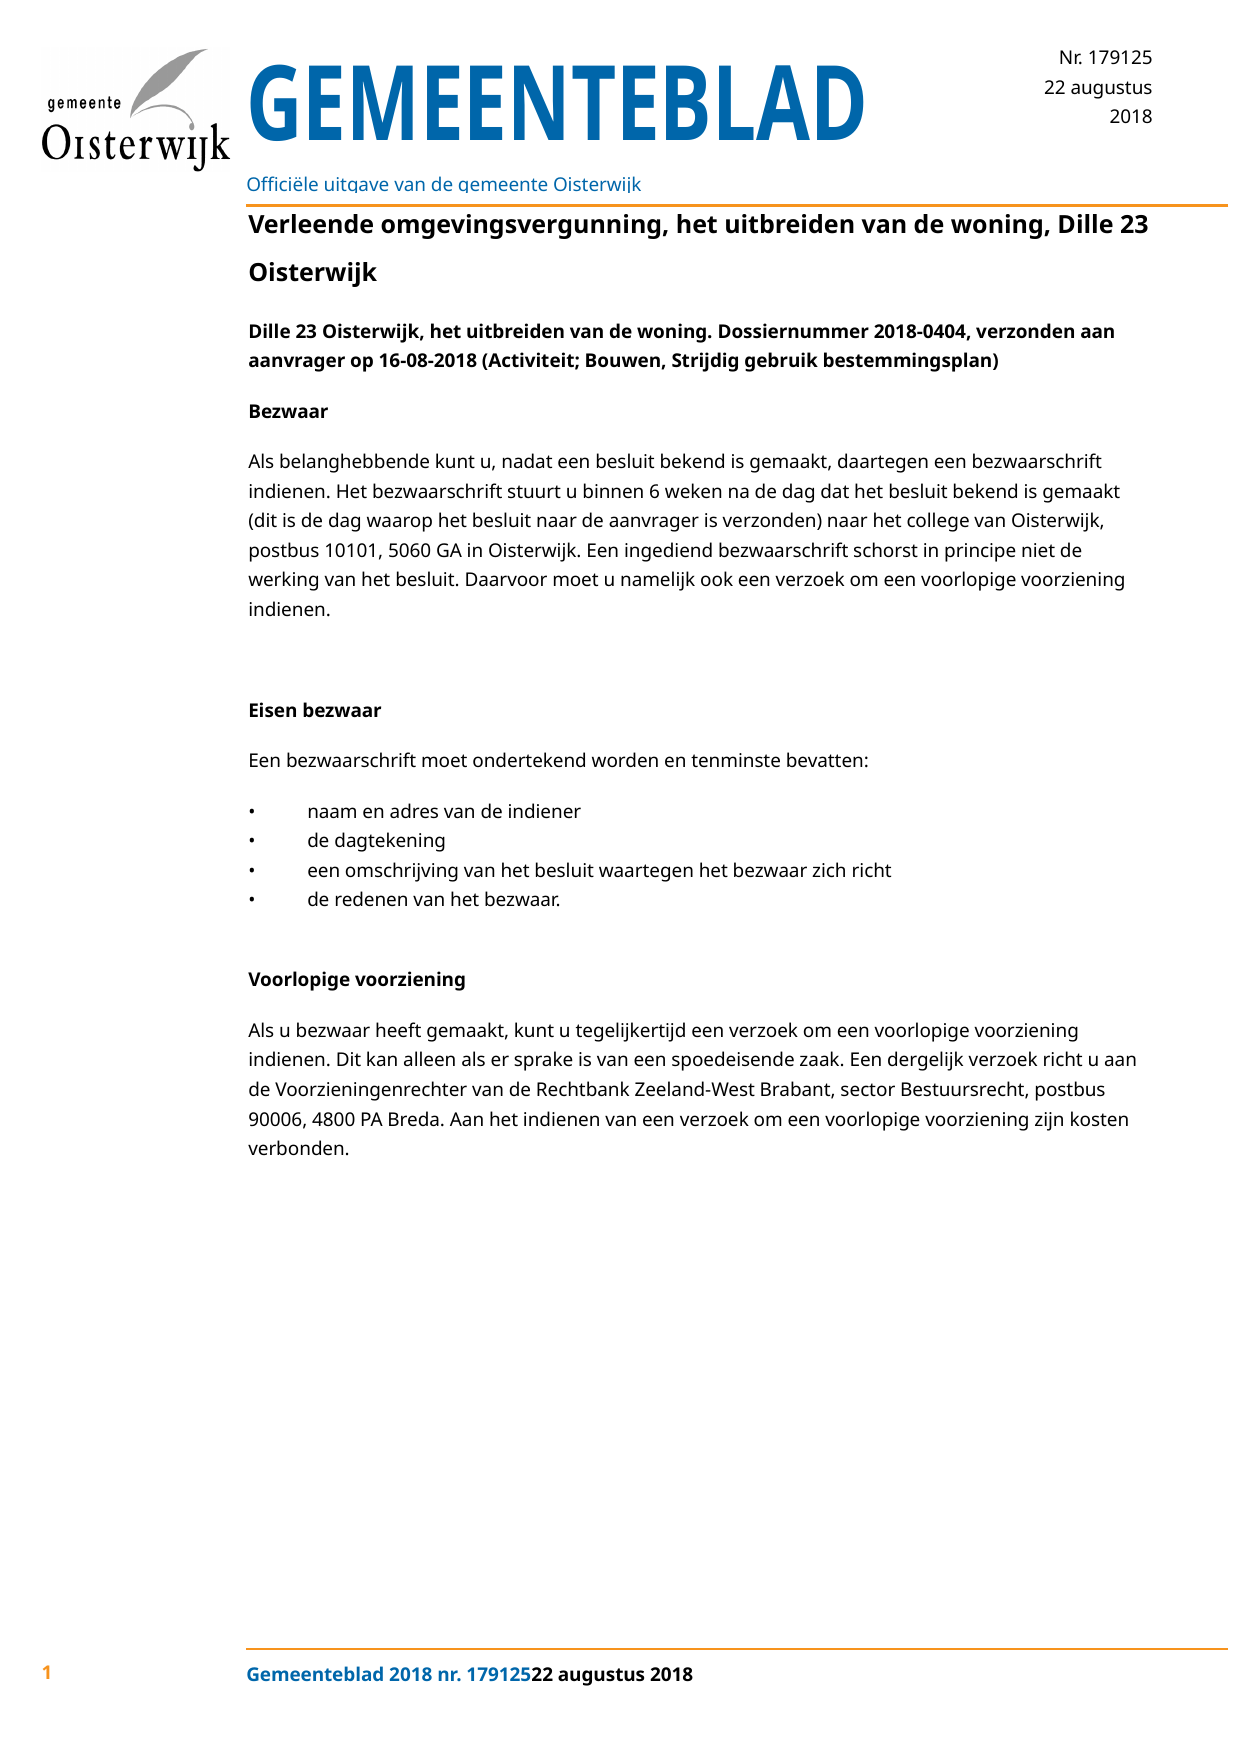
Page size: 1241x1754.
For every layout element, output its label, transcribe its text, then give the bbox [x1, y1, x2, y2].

list een omschrijving van het besluit waartegen het bezwaar zich richt [248, 857, 1152, 883]
text Een bezwaarschrift moet ondertekend worden en tenminste bevatten: [248, 747, 1152, 773]
text Dille 23 Oisterwijk, het uitbreiden van de woning. Dossiernummer 2018-0404, verzonden aan aanvrager op 16-08-2018 (Activiteit; Bouwen, Strijdig gebruik bestemmingsplan) [248, 318, 1152, 373]
text Voorlopige voorziening [248, 967, 1152, 992]
text Als u bezwaar heeft gemaakt, kunt u tegelijkertijd een verzoek om een voorlopige voorziening indienen. Dit kan alleen als er sprake is van een spoedeisende zaak. Een dergelijk verzoek richt u aan de Voorzieningenrechter van de Rechtbank Zeeland-West Brabant, sector Bestuursrecht, postbus 90006, 4800 PA Breda. Aan het indienen van een verzoek om een voorlopige voorziening zijn kosten verbonden. [248, 1017, 1152, 1161]
text Als belanghebbende kunt u, nadat een besluit bekend is gemaakt, daartegen een bezwaarschrift indienen. Het bezwaarschrift stuurt u binnen 6 weken na de dag dat het besluit bekend is gemaakt (dit is de dag waarop het besluit naar de aanvrager is verzonden) naar het college van Oisterwijk, postbus 10101, 5060 GA in Oisterwijk. Een ingediend bezwaarschrift schorst in principe niet de werking van het besluit. Daarvoor moet u namelijk ook een verzoek om een voorlopige voorziening indienen. [248, 448, 1152, 622]
picture [41, 47, 231, 172]
list de redenen van het bezwaar. [248, 887, 1152, 912]
list naam en adres van de indiener [248, 798, 1152, 824]
text Eisen bezwaar [248, 697, 1152, 723]
text Bezwaar [248, 398, 1152, 424]
list de dagtekening [248, 827, 1152, 853]
text Verleende omgevingsvergunning, het uitbreiden van de woning, Dille 23 Oisterwijk [248, 207, 1152, 288]
